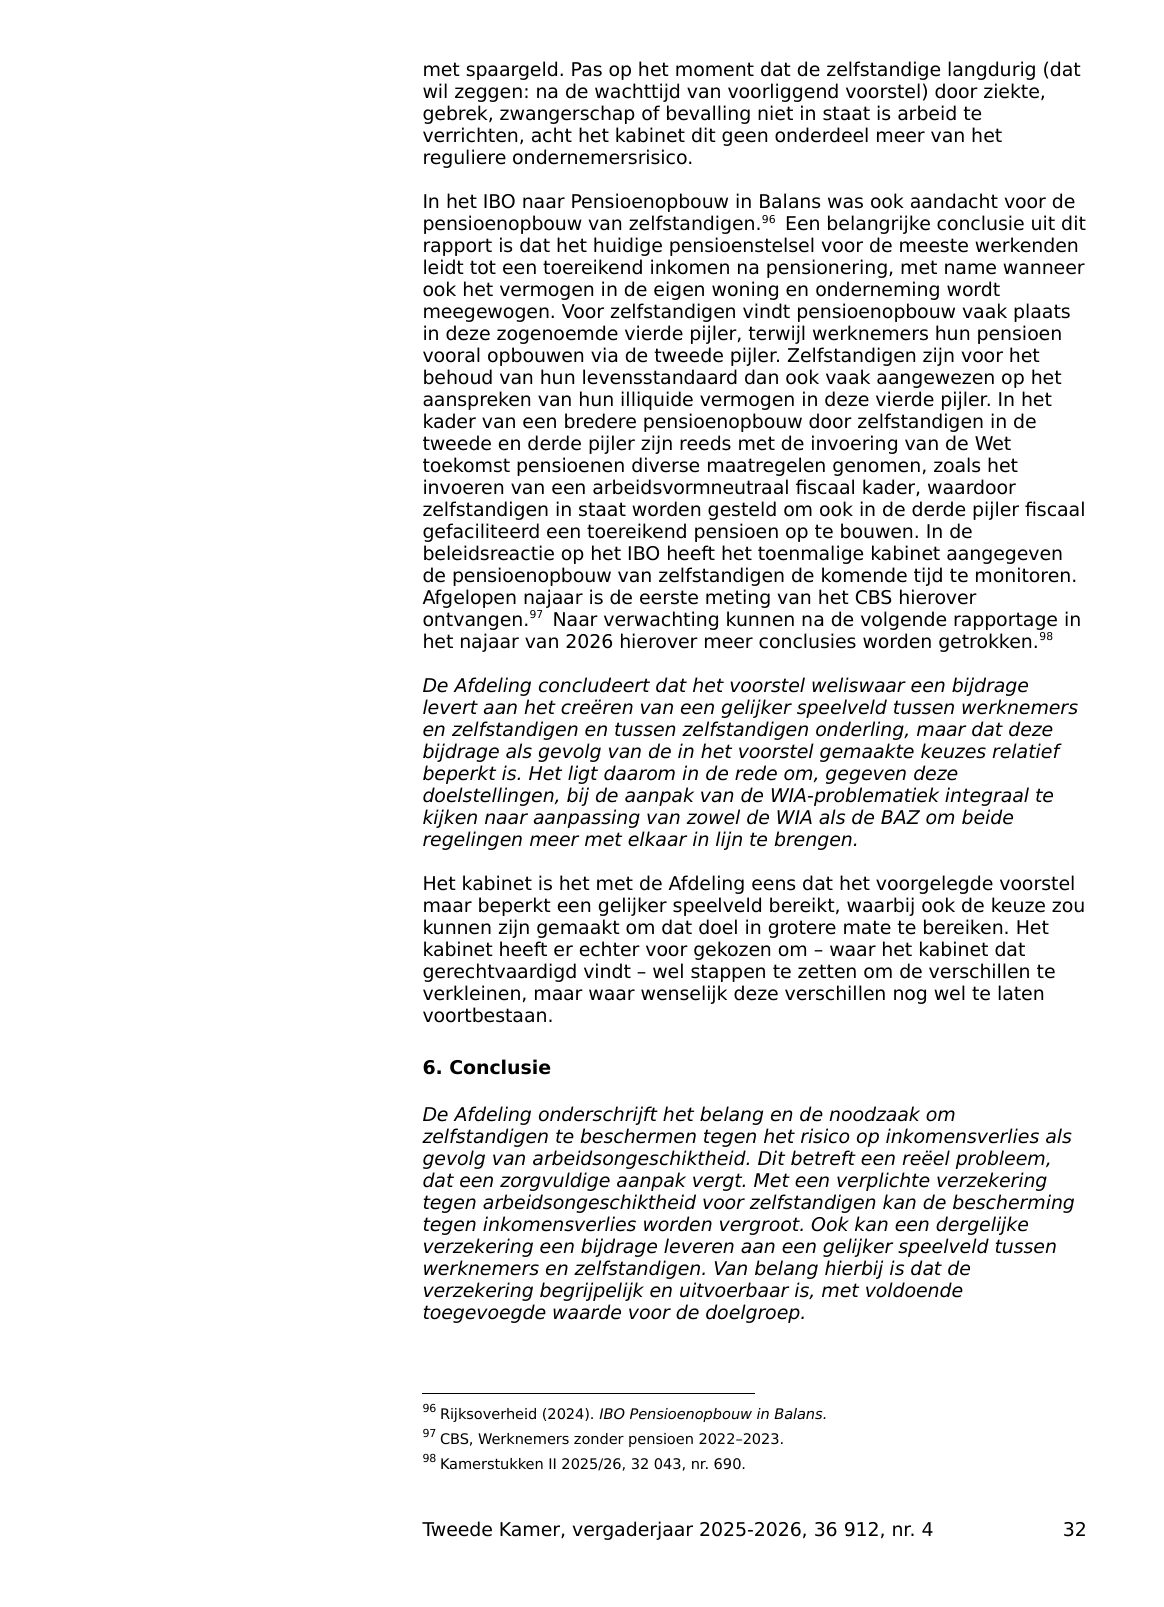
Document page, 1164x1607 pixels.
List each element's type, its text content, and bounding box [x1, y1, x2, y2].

text In het IBO naar Pensioenopbouw in Balans was ook aandacht voor de pensioenopbouw van zelfstandigen. Een belangrijke conclusie uit dit rapport is dat het huidige pensioenstelsel voor de meeste werkenden leidt tot een toereikend inkomen na pensionering, met name wanneer ook het vermogen in de eigen woning en onderneming wordt meegewogen. Voor zelfstandigen vindt pensioenopbouw vaak plaats in deze zogenoemde vierde pijler, terwijl werknemers hun pensioen vooral opbouwen via de tweede pijler. Zelfstandigen zijn voor het behoud van hun levensstandaard dan ook vaak aangewezen op het aanspreken van hun illiquide vermogen in deze vierde pijler. In het kader van een bredere pensioenopbouw door zelfstandigen in de tweede en derde pijler zijn reeds met de invoering van de Wet toekomst pensioenen diverse maatregelen genomen, zoals het invoeren van een arbeidsvormneutraal fiscaal kader, waardoor zelfstandigen in staat worden gesteld om ook in de derde pijler fiscaal gefaciliteerd een toereikend pensioen op te bouwen. In de beleidsreactie op het IBO heeft het toenmalige kabinet aangegeven de pensioenopbouw van zelfstandigen de komende tijd te monitoren. Afgelopen najaar is de eerste meting van het CBS hierover ontvangen. Naar verwachting kunnen na de volgende rapportage in het najaar van 2026 hierover meer conclusies worden getrokken. [422, 191, 1087, 653]
text Kamerstukken II 2025/26, 32 043, nr. 690. [422, 1452, 1087, 1474]
text Het kabinet is het met de Afdeling eens dat het voorgelegde voorstel maar beperkt een gelijker speelveld bereikt, waarbij ook de keuze zou kunnen zijn gemaakt om dat doel in grotere mate te bereiken. Het kabinet heeft er echter voor gekozen om – waar het kabinet dat gerechtvaardigd vindt – wel stappen te zetten om de verschillen te verkleinen, maar waar wenselijk deze verschillen nog wel te laten voortbestaan. [422, 873, 1087, 1027]
text De Afdeling concludeert dat het voorstel weliswaar een bijdrage levert aan het creëren van een gelijker speelveld tussen werknemers en zelfstandigen en tussen zelfstandigen onderling, maar dat deze bijdrage als gevolg van de in het voorstel gemaakte keuzes relatief beperkt is. Het ligt daarom in de rede om, gegeven deze doelstellingen, bij de aanpak van de WIA-problematiek integraal te kijken naar aanpassing van zowel de WIA als de BAZ om beide regelingen meer met elkaar in lijn te brengen. [422, 675, 1087, 851]
text De Afdeling onderschrijft het belang en de noodzaak om zelfstandigen te beschermen tegen het risico op inkomensverlies als gevolg van arbeidsongeschiktheid. Dit betreft een reëel probleem, dat een zorgvuldige aanpak vergt. Met een verplichte verzekering tegen arbeidsongeschiktheid voor zelfstandigen kan de bescherming tegen inkomensverlies worden vergroot. Ook kan een dergelijke verzekering een bijdrage leveren aan een gelijker speelveld tussen werknemers en zelfstandigen. Van belang hierbij is dat de verzekering begrijpelijk en uitvoerbaar is, met voldoende toegevoegde waarde voor de doelgroep. [422, 1104, 1087, 1323]
subtitle 6. Conclusie [422, 1057, 1087, 1079]
text CBS, Werknemers zonder pensioen 2022–2023. [422, 1427, 1087, 1449]
text Rijksoverheid (2024). IBO Pensioenopbouw in Balans. [422, 1402, 1087, 1424]
text met spaargeld. Pas op het moment dat de zelfstandige langdurig (dat wil zeggen: na de wachttijd van voorliggend voorstel) door ziekte, gebrek, zwangerschap of bevalling niet in staat is arbeid te verrichten, acht het kabinet dit geen onderdeel meer van het reguliere ondernemersrisico. [422, 59, 1087, 169]
